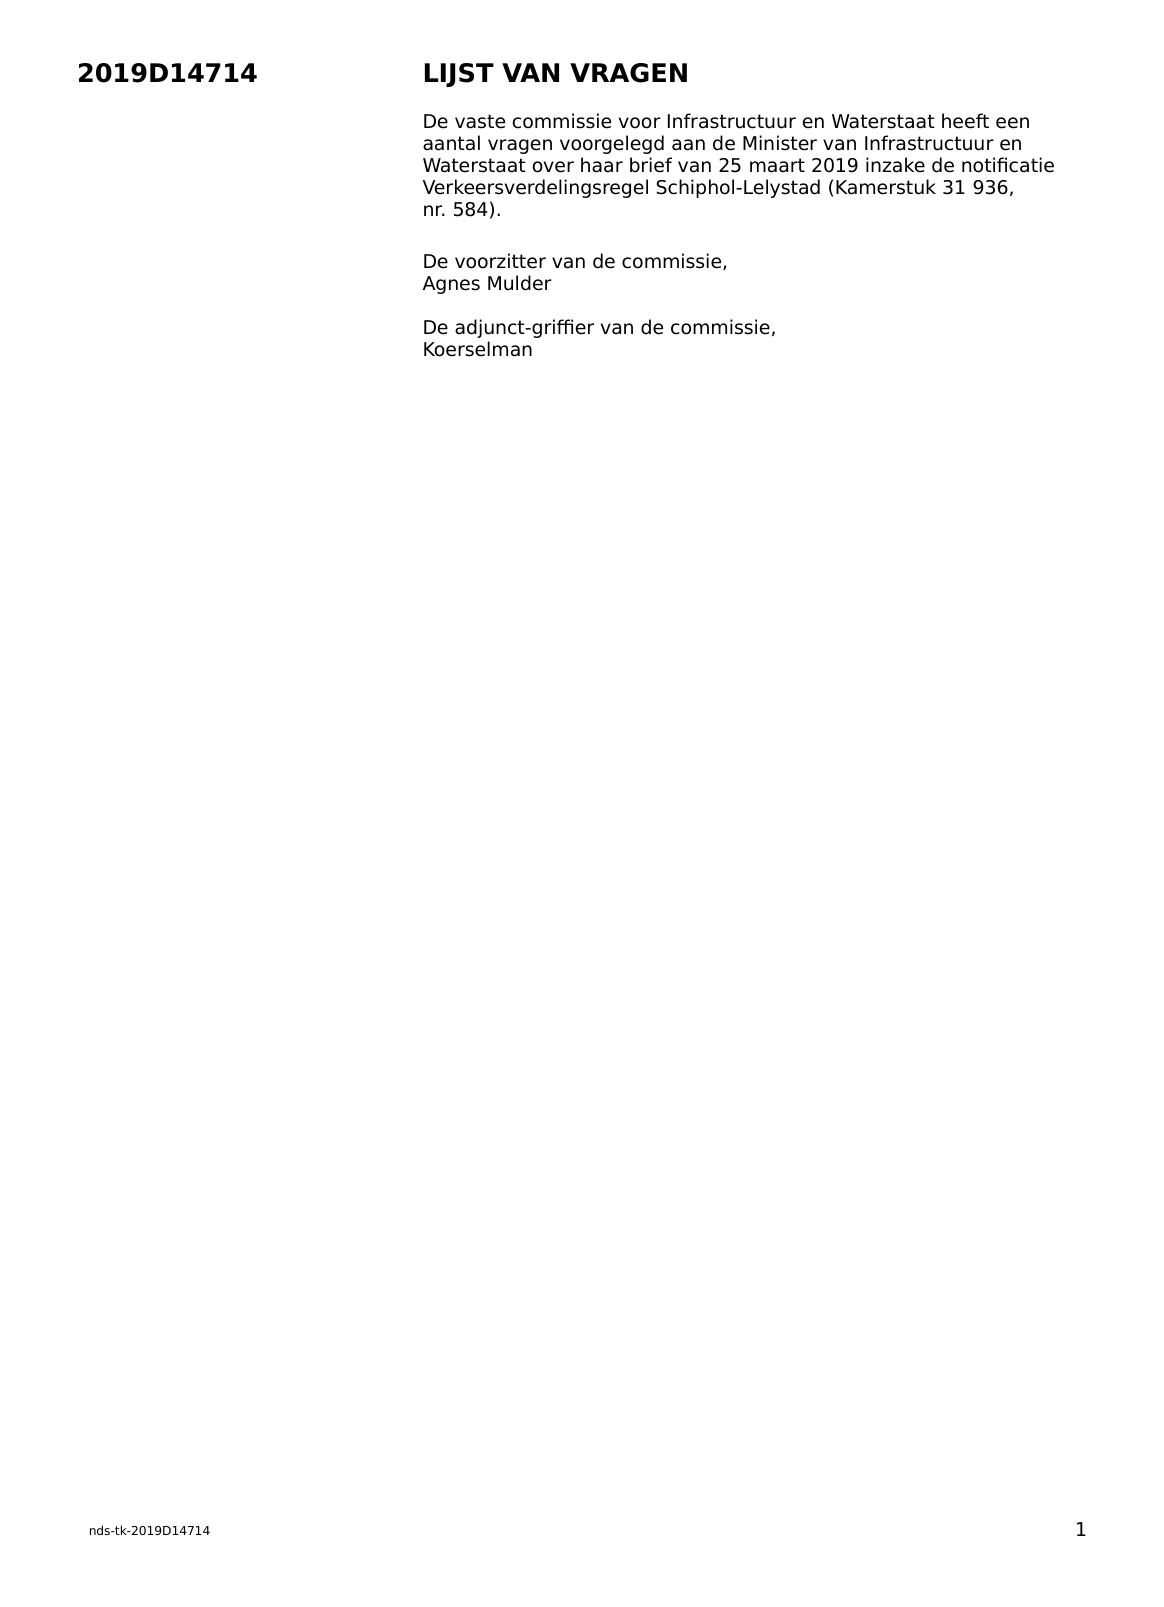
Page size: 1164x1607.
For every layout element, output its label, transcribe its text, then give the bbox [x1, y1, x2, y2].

text nds-tk-2019D14714 [88, 1524, 323, 1538]
text 2019D14714 LIJST VAN VRAGEN [77, 59, 1087, 89]
text De vaste commissie voor Infrastructuur en Waterstaat heeft een aantal vragen voorgelegd aan de Minister van Infrastructuur en Waterstaat over haar brief van 25 maart 2019 inzake de notificatie Verkeersverdelingsregel Schiphol-Lelystad (Kamerstuk 31 936, nr. 584). [422, 111, 1087, 221]
text De adjunct-griffier van de commissie, Koerselman [422, 317, 1087, 361]
text De voorzitter van de commissie, Agnes Mulder [422, 251, 1087, 295]
